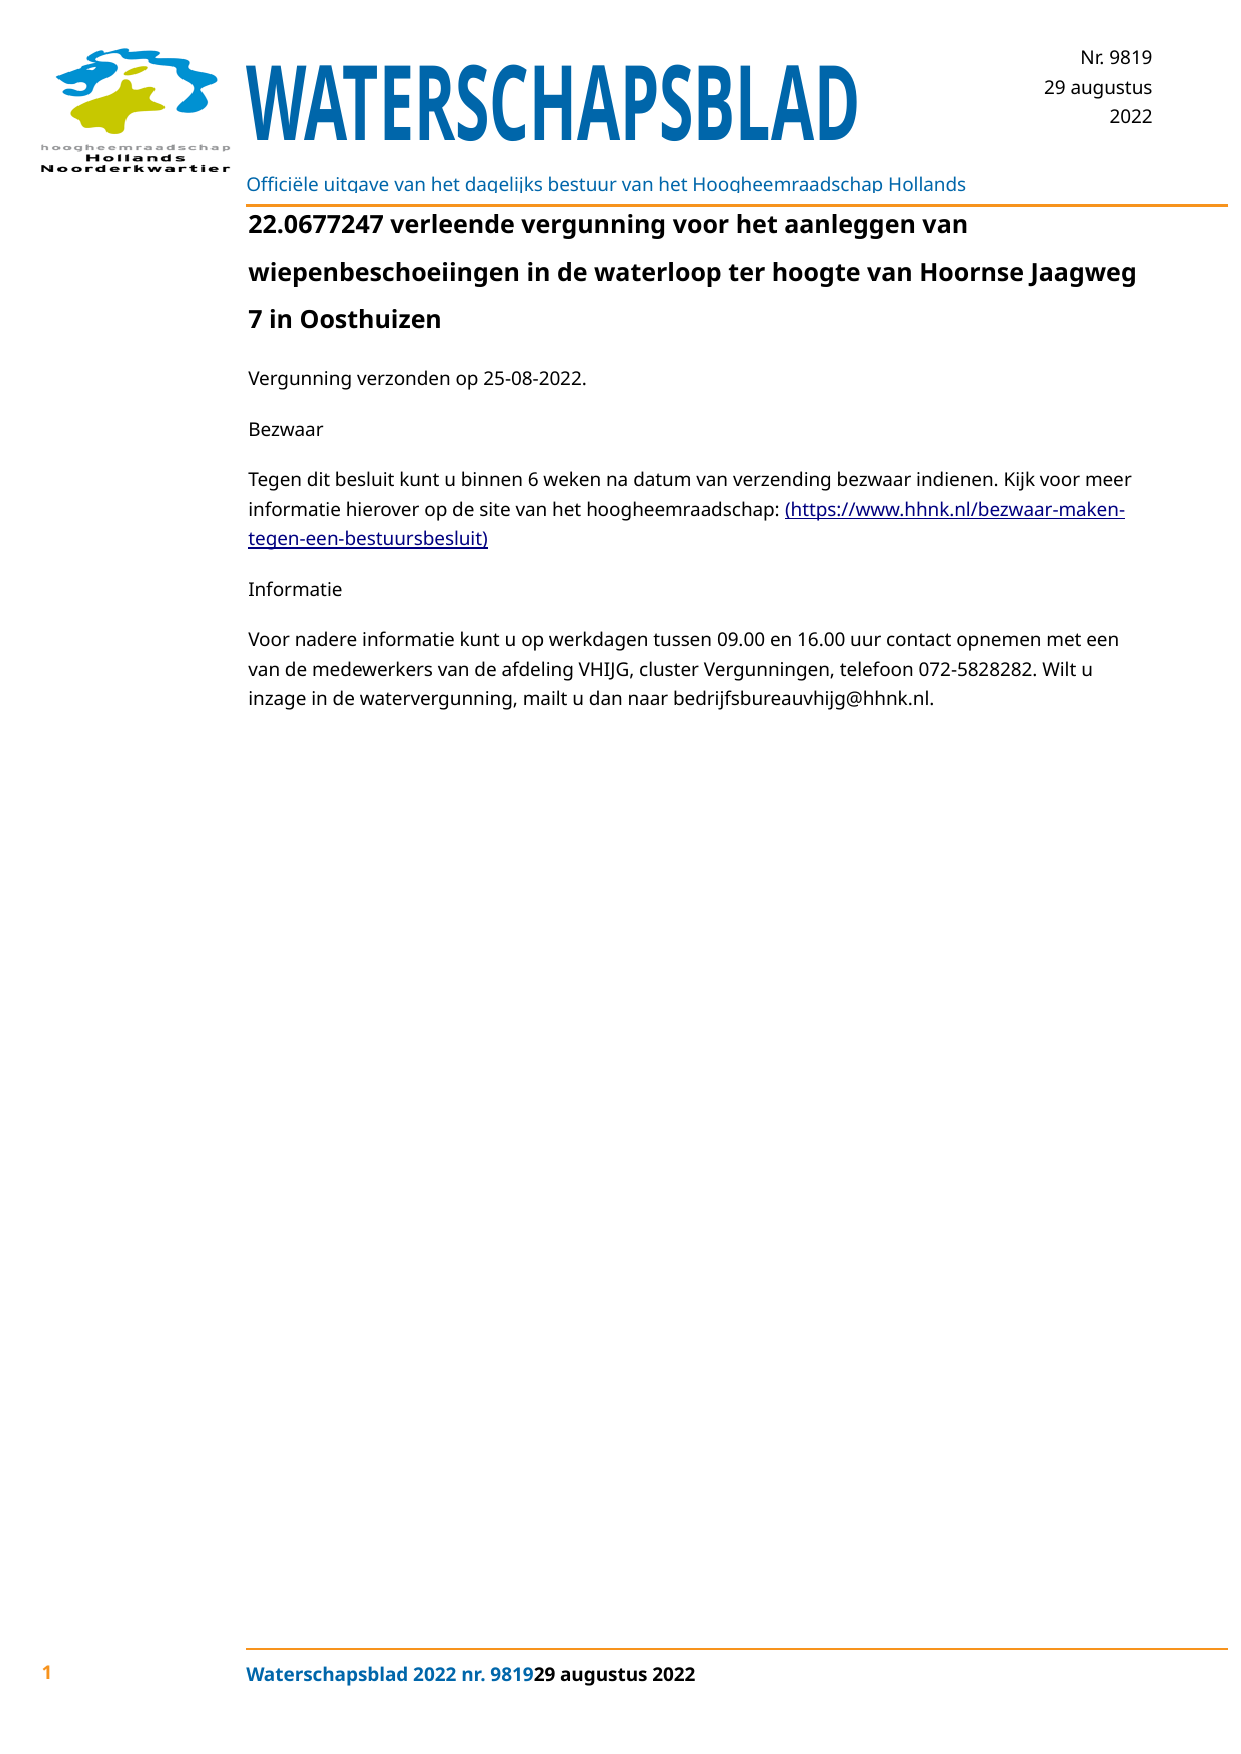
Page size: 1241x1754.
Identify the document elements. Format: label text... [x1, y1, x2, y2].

text Tegen dit besluit kunt u binnen 6 weken na datum van verzending bezwaar indienen. Kijk voor meer informatie hierover op de site van het hoogheemraadschap: (https://www.hhnk.nl/bezwaar-maken-tegen-een-bestuursbesluit) [248, 466, 1152, 551]
text 22.0677247 verleende vergunning voor het aanleggen van wiepenbeschoeiingen in de waterloop ter hoogte van Hoornse Jaagweg 7 in Oosthuizen [248, 207, 1152, 336]
text Voor nadere informatie kunt u op werkdagen tussen 09.00 en 16.00 uur contact opnemen met een van de medewerkers van de afdeling VHIJG, cluster Vergunningen, telefoon 072-5828282. Wilt u inzage in de watervergunning, mailt u dan naar bedrijfsbureauvhijg@hhnk.nl. [248, 626, 1152, 711]
text Informatie [248, 576, 1152, 602]
picture [41, 47, 231, 172]
text Vergunning verzonden op 25-08-2022. [248, 366, 1152, 391]
text Bezwaar [248, 416, 1152, 442]
